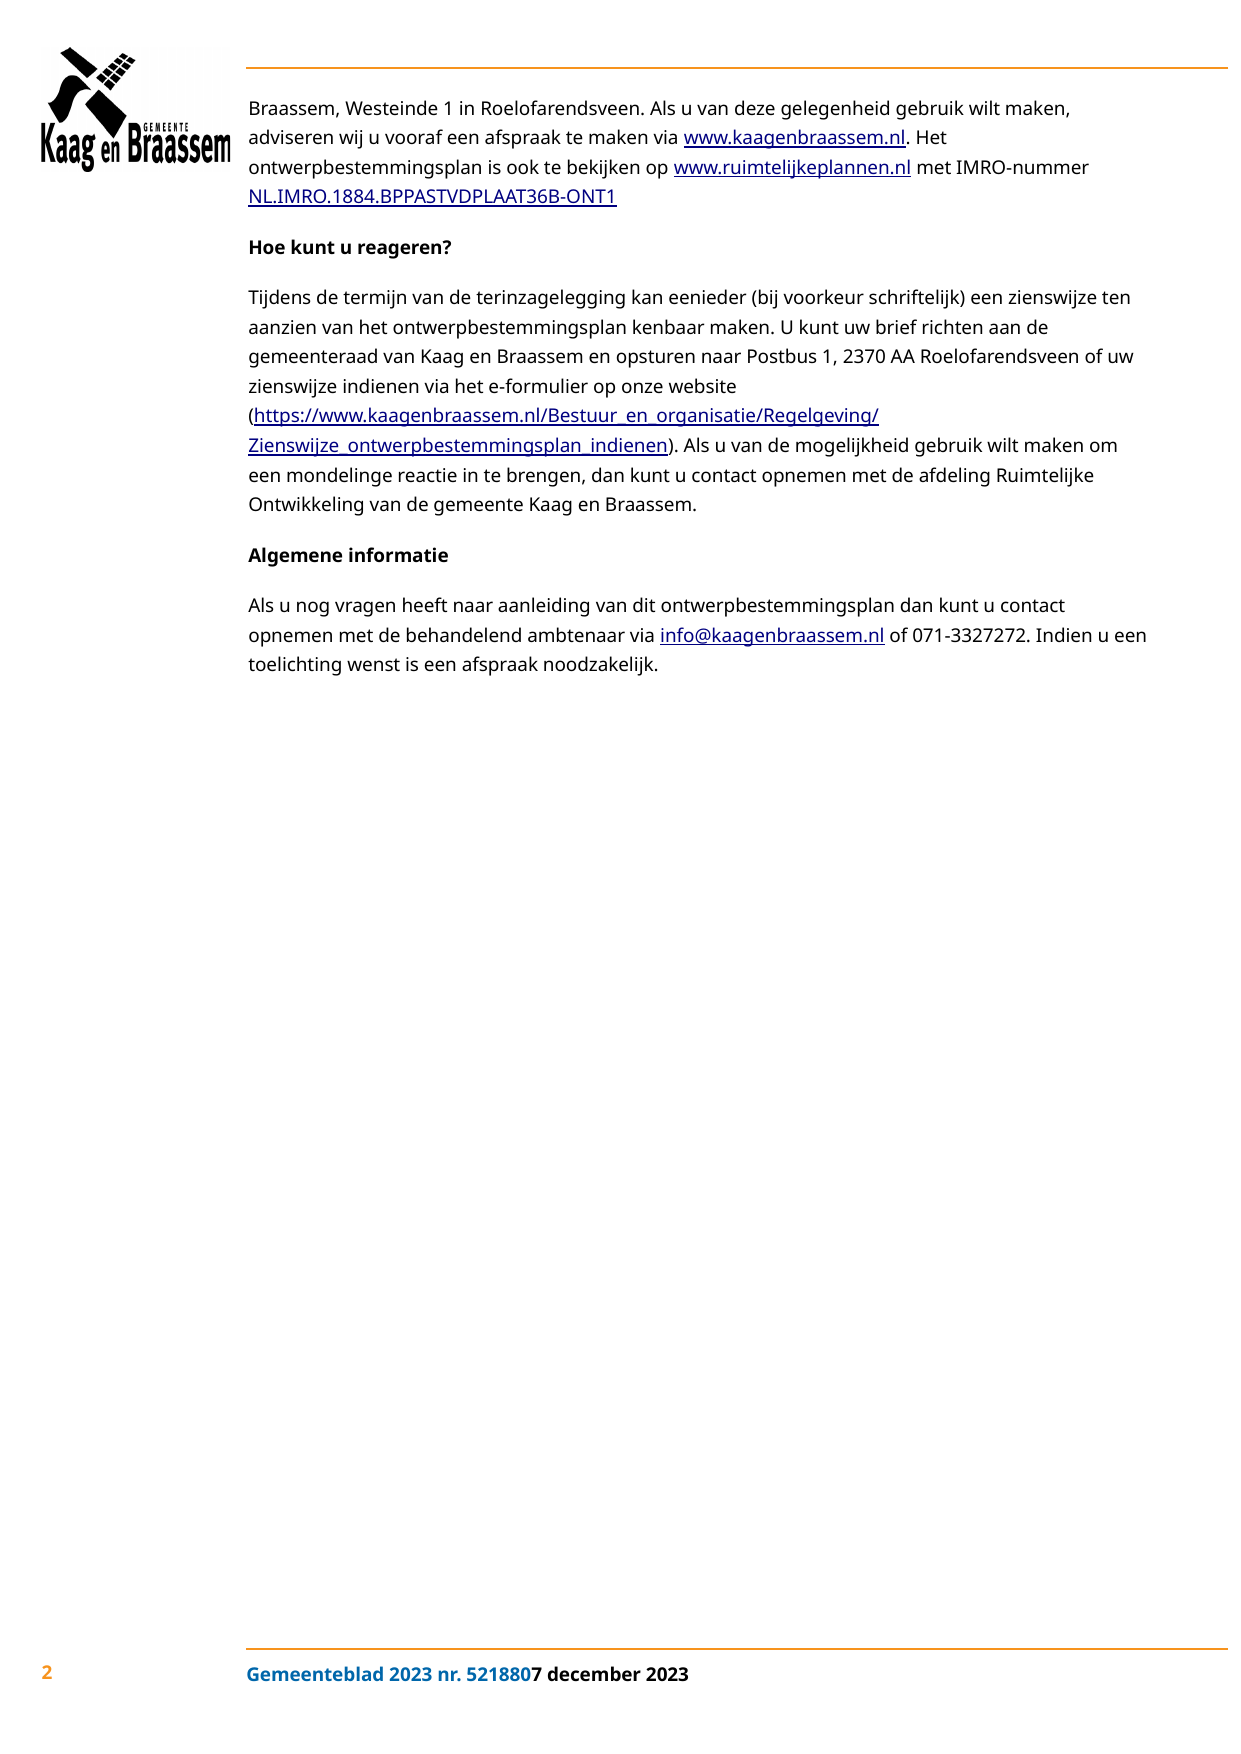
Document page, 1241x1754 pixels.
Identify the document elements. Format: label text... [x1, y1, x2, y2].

text Braassem, Westeinde 1 in Roelofarendsveen. Als u van deze gelegenheid gebruik wilt maken, adviseren wij u vooraf een afspraak te maken via www.kaagenbraassem.nl. Het ontwerpbestemmingsplan is ook te bekijken op www.ruimtelijkeplannen.nl met IMRO-nummer NL.IMRO.1884.BPPASTVDPLAAT36B-ONT1 [248, 95, 1152, 209]
text Tijdens de termijn van de terinzagelegging kan eenieder (bij voorkeur schriftelijk) een zienswijze ten aanzien van het ontwerpbestemmingsplan kenbaar maken. U kunt uw brief richten aan de gemeenteraad van Kaag en Braassem en opsturen naar Postbus 1, 2370 AA Roelofarendsveen of uw zienswijze indienen via het e-formulier op onze website (https://www.kaagenbraassem.nl/Bestuur_en_organisatie/Regelgeving/Zienswijze_ontwerpbestemmingsplan_indienen). Als u van de mogelijkheid gebruik wilt maken om een mondelinge reactie in te brengen, dan kunt u contact opnemen met de afdeling Ruimtelijke Ontwikkeling van de gemeente Kaag en Braassem. [248, 284, 1152, 517]
text Hoe kunt u reageren? [248, 234, 1152, 260]
text Algemene informatie [248, 542, 1152, 568]
picture [41, 47, 231, 172]
text Als u nog vragen heeft naar aanleiding van dit ontwerpbestemmingsplan dan kunt u contact opnemen met de behandelend ambtenaar via info@kaagenbraassem.nl of 071-3327272. Indien u een toelichting wenst is een afspraak noodzakelijk. [248, 592, 1152, 677]
